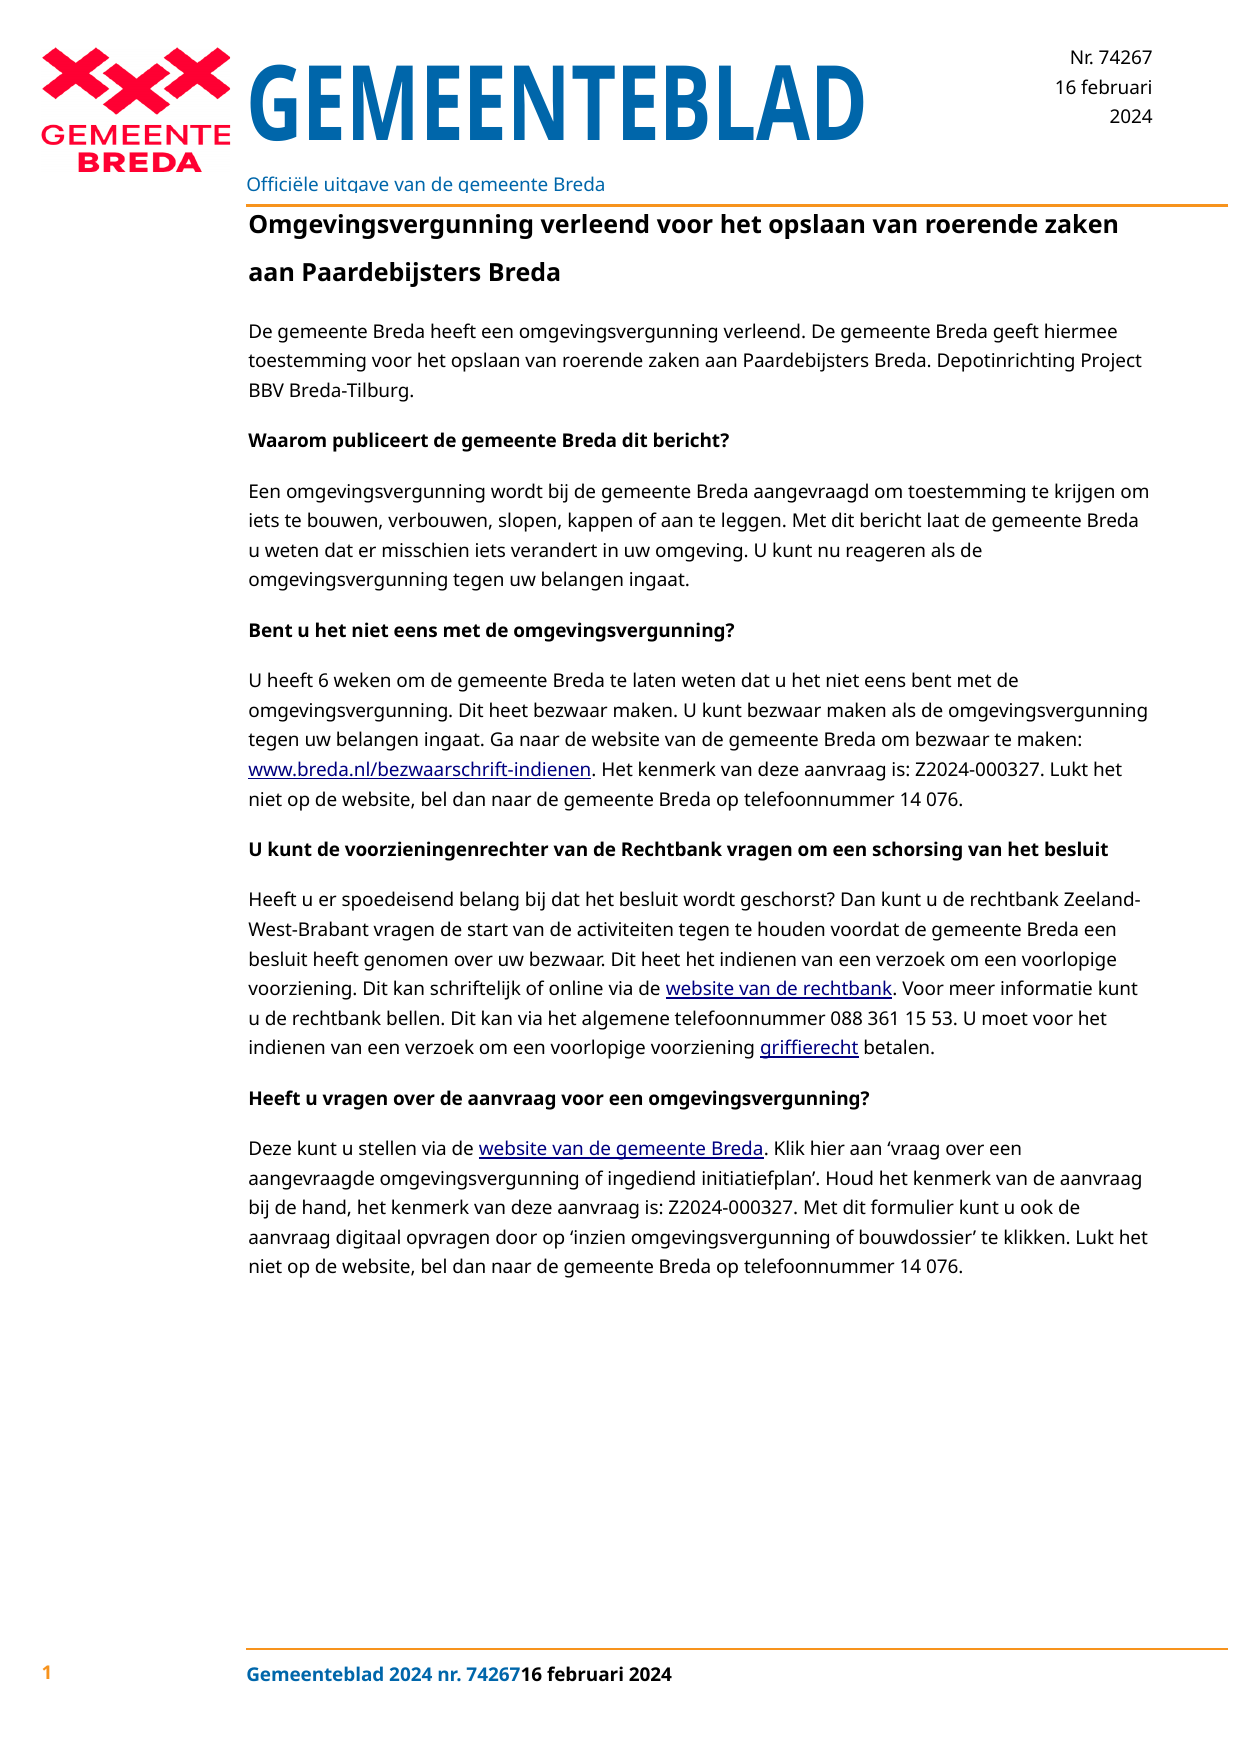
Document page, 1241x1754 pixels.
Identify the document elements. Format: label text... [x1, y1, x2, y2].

text Bent u het niet eens met de omgevingsvergunning? [248, 617, 1152, 643]
text Een omgevingsvergunning wordt bij de gemeente Breda aangevraagd om toestemming te krijgen om iets te bouwen, verbouwen, slopen, kappen of aan te leggen. Met dit bericht laat de gemeente Breda u weten dat er misschien iets verandert in uw omgeving. U kunt nu reageren als de omgevingsvergunning tegen uw belangen ingaat. [248, 478, 1152, 592]
text De gemeente Breda heeft een omgevingsvergunning verleend. De gemeente Breda geeft hiermee toestemming voor het opslaan van roerende zaken aan Paardebijsters Breda. Depotinrichting Project BBV Breda-Tilburg. [248, 318, 1152, 403]
text Waarom publiceert de gemeente Breda dit bericht? [248, 427, 1152, 453]
text Deze kunt u stellen via de website van de gemeente Breda. Klik hier aan ‘vraag over een aangevraagde omgevingsvergunning of ingediend initiatiefplan’. Houd het kenmerk van de aanvraag bij de hand, het kenmerk van deze aanvraag is: Z2024-000327. Met dit formulier kunt u ook de aanvraag digitaal opvragen door op ‘inzien omgevingsvergunning of bouwdossier’ te klikken. Lukt het niet op de website, bel dan naar de gemeente Breda op telefoonnummer 14 076. [248, 1135, 1152, 1279]
picture [41, 47, 231, 172]
text Omgevingsvergunning verleend voor het opslaan van roerende zaken aan Paardebijsters Breda [248, 207, 1152, 288]
text U kunt de voorzieningenrechter van de Rechtbank vragen om een schorsing van het besluit [248, 836, 1152, 862]
text Heeft u er spoedeisend belang bij dat het besluit wordt geschorst? Dan kunt u de rechtbank Zeeland-West-Brabant vragen de start van de activiteiten tegen te houden voordat de gemeente Breda een besluit heeft genomen over uw bezwaar. Dit heet het indienen van een verzoek om een voorlopige voorziening. Dit kan schriftelijk of online via de website van de rechtbank. Voor meer informatie kunt u de rechtbank bellen. Dit kan via het algemene telefoonnummer 088 361 15 53. U moet voor het indienen van een verzoek om een voorlopige voorziening griffierecht betalen. [248, 887, 1152, 1060]
text U heeft 6 weken om de gemeente Breda te laten weten dat u het niet eens bent met de omgevingsvergunning. Dit heet bezwaar maken. U kunt bezwaar maken als de omgevingsvergunning tegen uw belangen ingaat. Ga naar de website van de gemeente Breda om bezwaar te maken: www.breda.nl/bezwaarschrift-indienen. Het kenmerk van deze aanvraag is: Z2024-000327. Lukt het niet op de website, bel dan naar de gemeente Breda op telefoonnummer 14 076. [248, 667, 1152, 812]
text Heeft u vragen over de aanvraag voor een omgevingsvergunning? [248, 1085, 1152, 1111]
